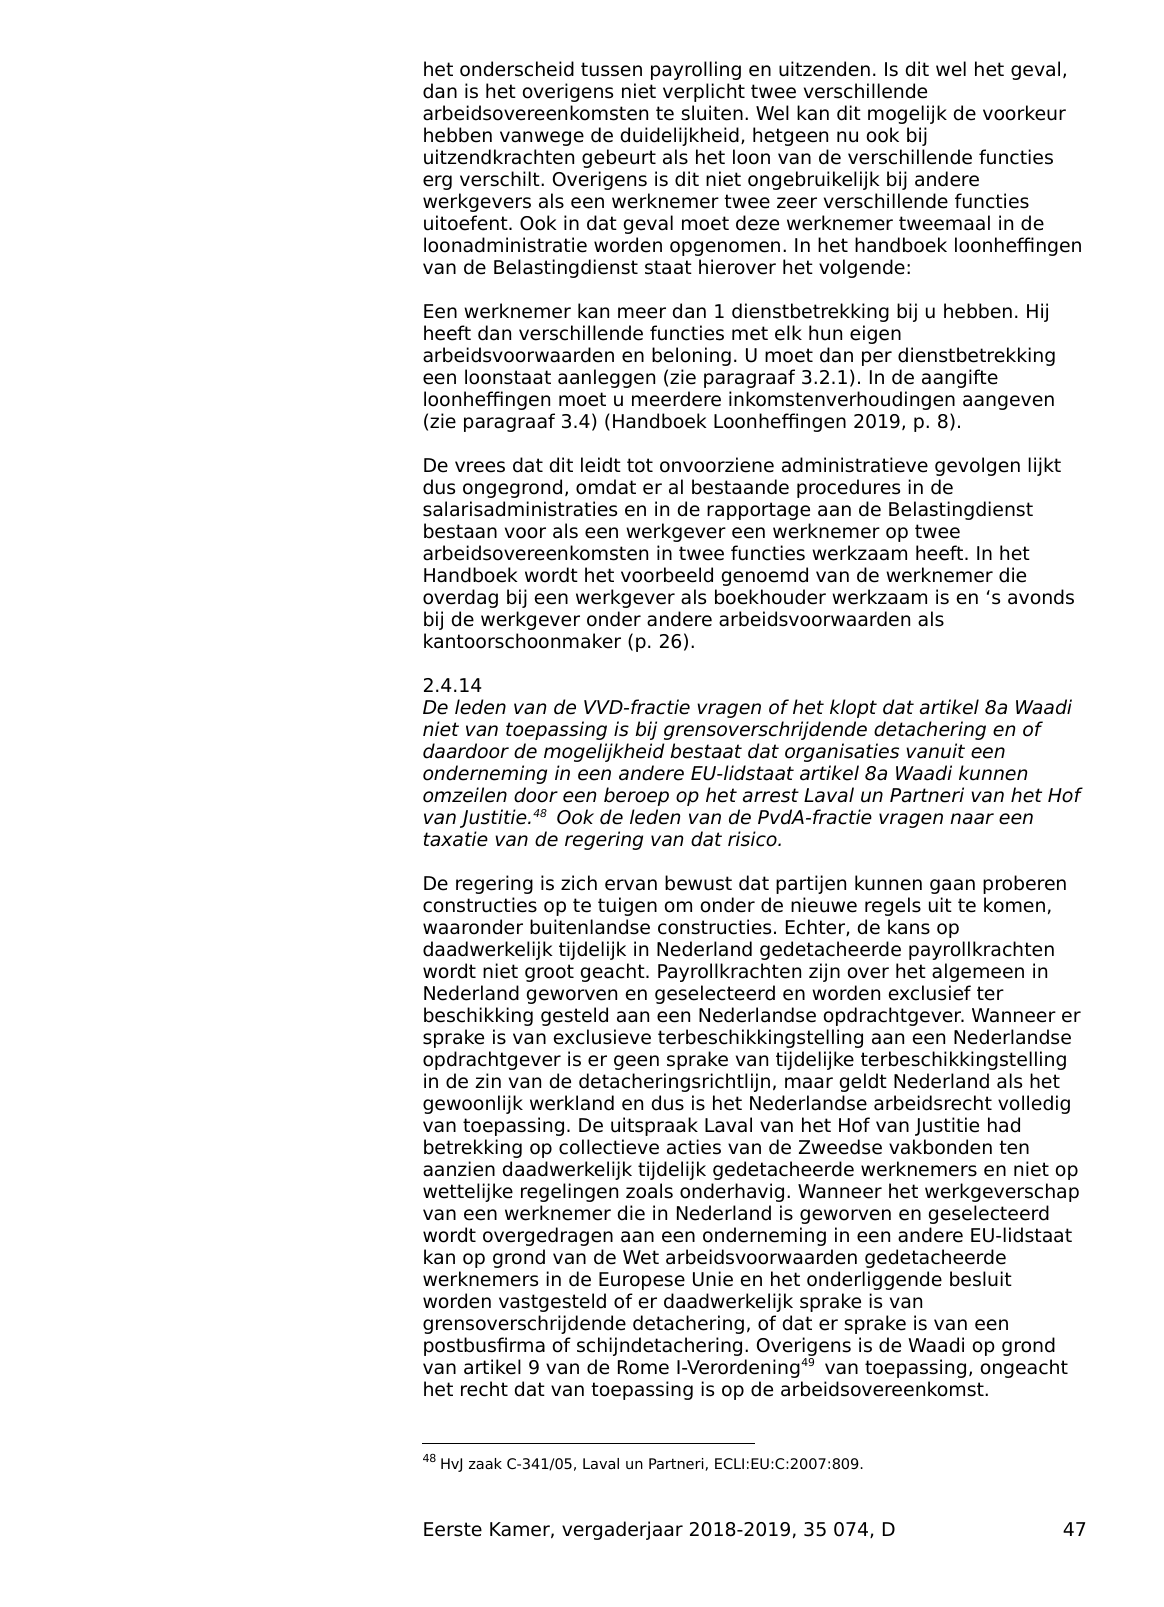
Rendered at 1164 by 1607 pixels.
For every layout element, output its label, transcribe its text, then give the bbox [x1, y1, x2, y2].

text De vrees dat dit leidt tot onvoorziene administratieve gevolgen lijkt dus ongegrond, omdat er al bestaande procedures in de salarisadministraties en in de rapportage aan de Belastingdienst bestaan voor als een werkgever een werknemer op twee arbeidsovereenkomsten in twee functies werkzaam heeft. In het Handboek wordt het voorbeeld genoemd van de werknemer die overdag bij een werkgever als boekhouder werkzaam is en ‘s avonds bij de werkgever onder andere arbeidsvoorwaarden als kantoorschoonmaker (p. 26). [422, 455, 1087, 653]
text De regering is zich ervan bewust dat partijen kunnen gaan proberen constructies op te tuigen om onder de nieuwe regels uit te komen, waaronder buitenlandse constructies. Echter, de kans op daadwerkelijk tijdelijk in Nederland gedetacheerde payrollkrachten wordt niet groot geacht. Payrollkrachten zijn over het algemeen in Nederland geworven en geselecteerd en worden exclusief ter beschikking gesteld aan een Nederlandse opdrachtgever. Wanneer er sprake is van exclusieve terbeschikkingstelling aan een Nederlandse opdrachtgever is er geen sprake van tijdelijke terbeschikkingstelling in de zin van de detacheringsrichtlijn, maar geldt Nederland als het gewoonlijk werkland en dus is het Nederlandse arbeidsrecht volledig van toepassing. De uitspraak Laval van het Hof van Justitie had betrekking op collectieve acties van de Zweedse vakbonden ten aanzien daadwerkelijk tijdelijk gedetacheerde werknemers en niet op wettelijke regelingen zoals onderhavig. Wanneer het werkgeverschap van een werknemer die in Nederland is geworven en geselecteerd wordt overgedragen aan een onderneming in een andere EU-lidstaat kan op grond van de Wet arbeidsvoorwaarden gedetacheerde werknemers in de Europese Unie en het onderliggende besluit worden vastgesteld of er daadwerkelijk sprake is van grensoverschrijdende detachering, of dat er sprake is van een postbusfirma of schijndetachering. Overigens is de Waadi op grond van artikel 9 van de Rome I-Verordening van toepassing, ongeacht het recht dat van toepassing is op de arbeidsovereenkomst. [422, 873, 1087, 1401]
text 2.4.14 [422, 675, 1087, 697]
text het onderscheid tussen payrolling en uitzenden. Is dit wel het geval, dan is het overigens niet verplicht twee verschillende arbeidsovereenkomsten te sluiten. Wel kan dit mogelijk de voorkeur hebben vanwege de duidelijkheid, hetgeen nu ook bij uitzendkrachten gebeurt als het loon van de verschillende functies erg verschilt. Overigens is dit niet ongebruikelijk bij andere werkgevers als een werknemer twee zeer verschillende functies uitoefent. Ook in dat geval moet deze werknemer tweemaal in de loonadministratie worden opgenomen. In het handboek loonheffingen van de Belastingdienst staat hierover het volgende: [422, 59, 1087, 279]
text Een werknemer kan meer dan 1 dienstbetrekking bij u hebben. Hij heeft dan verschillende functies met elk hun eigen arbeidsvoorwaarden en beloning. U moet dan per dienstbetrekking een loonstaat aanleggen (zie paragraaf 3.2.1). In de aangifte loonheffingen moet u meerdere inkomstenverhoudingen aangeven (zie paragraaf 3.4) (Handboek Loonheffingen 2019, p. 8). [422, 301, 1087, 433]
text De leden van de VVD-fractie vragen of het klopt dat artikel 8a Waadi niet van toepassing is bij grensoverschrijdende detachering en of daardoor de mogelijkheid bestaat dat organisaties vanuit een onderneming in een andere EU-lidstaat artikel 8a Waadi kunnen omzeilen door een beroep op het arrest Laval un Partneri van het Hof van Justitie. Ook de leden van de PvdA-fractie vragen naar een taxatie van de regering van dat risico. [422, 697, 1087, 851]
text HvJ zaak C-341/05, Laval un Partneri, ECLI:EU:C:2007:809. [422, 1452, 1087, 1474]
